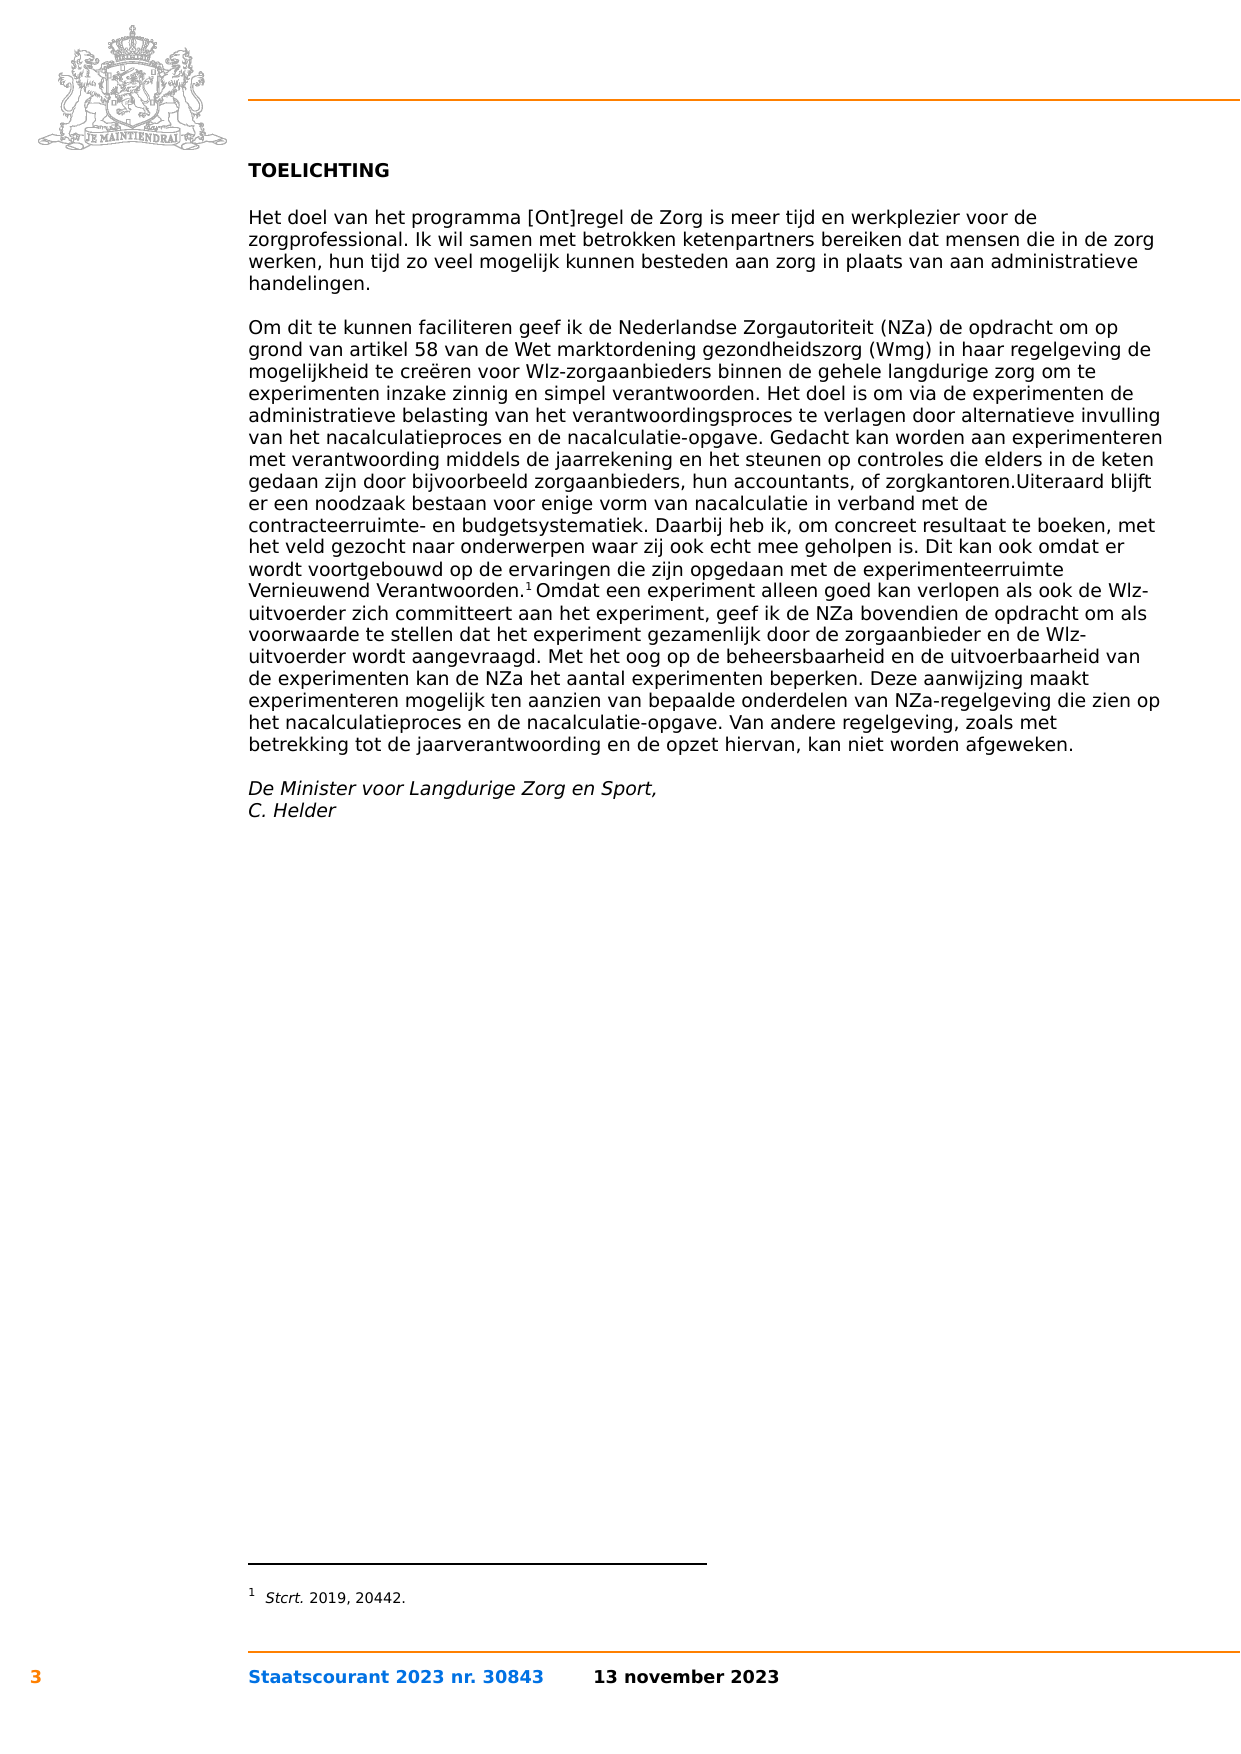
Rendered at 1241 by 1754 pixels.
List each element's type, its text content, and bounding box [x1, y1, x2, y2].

picture [38, 25, 227, 150]
text Het doel van het programma [Ont]regel de Zorg is meer tijd en werkplezier voor de zorgprofessional. Ik wil samen met betrokken ketenpartners bereiken dat mensen die in de zorg werken, hun tijd zo veel mogelijk kunnen besteden aan zorg in plaats van aan administratieve handelingen. [248, 207, 1163, 295]
subtitle TOELICHTING [248, 160, 1163, 182]
text De Minister voor Langdurige Zorg en Sport, C. Helder [248, 778, 1163, 822]
text Om dit te kunnen faciliteren geef ik de Nederlandse Zorgautoriteit (NZa) de opdracht om op grond van artikel 58 van de Wet marktordening gezondheidszorg (Wmg) in haar regelgeving de mogelijkheid te creëren voor Wlz-zorgaanbieders binnen de gehele langdurige zorg om te experimenten inzake zinnig en simpel verantwoorden. Het doel is om via de experimenten de administratieve belasting van het verantwoordingsproces te verlagen door alternatieve invulling van het nacalculatieproces en de nacalculatie-opgave. Gedacht kan worden aan experimenteren met verantwoording middels de jaarrekening en het steunen op controles die elders in de keten gedaan zijn door bijvoorbeeld zorgaanbieders, hun accountants, of zorgkantoren.Uiteraard blijft er een noodzaak bestaan voor enige vorm van nacalculatie in verband met de contracteerruimte- en budgetsystematiek. Daarbij heb ik, om concreet resultaat te boeken, met het veld gezocht naar onderwerpen waar zij ook echt mee geholpen is. Dit kan ook omdat er wordt voortgebouwd op de ervaringen die zijn opgedaan met de experimenteerruimte Vernieuwend Verantwoorden.Omdat een experiment alleen goed kan verlopen als ook de Wlz-uitvoerder zich committeert aan het experiment, geef ik de NZa bovendien de opdracht om als voorwaarde te stellen dat het experiment gezamenlijk door de zorgaanbieder en de Wlz-uitvoerder wordt aangevraagd. Met het oog op de beheersbaarheid en de uitvoerbaarheid van de experimenten kan de NZa het aantal experimenten beperken. Deze aanwijzing maakt experimenteren mogelijk ten aanzien van bepaalde onderdelen van NZa-regelgeving die zien op het nacalculatieproces en de nacalculatie-opgave. Van andere regelgeving, zoals met betrekking tot de jaarverantwoording en de opzet hiervan, kan niet worden afgeweken. [248, 317, 1163, 756]
text Stcrt. 2019, 20442. [248, 1586, 1163, 1608]
